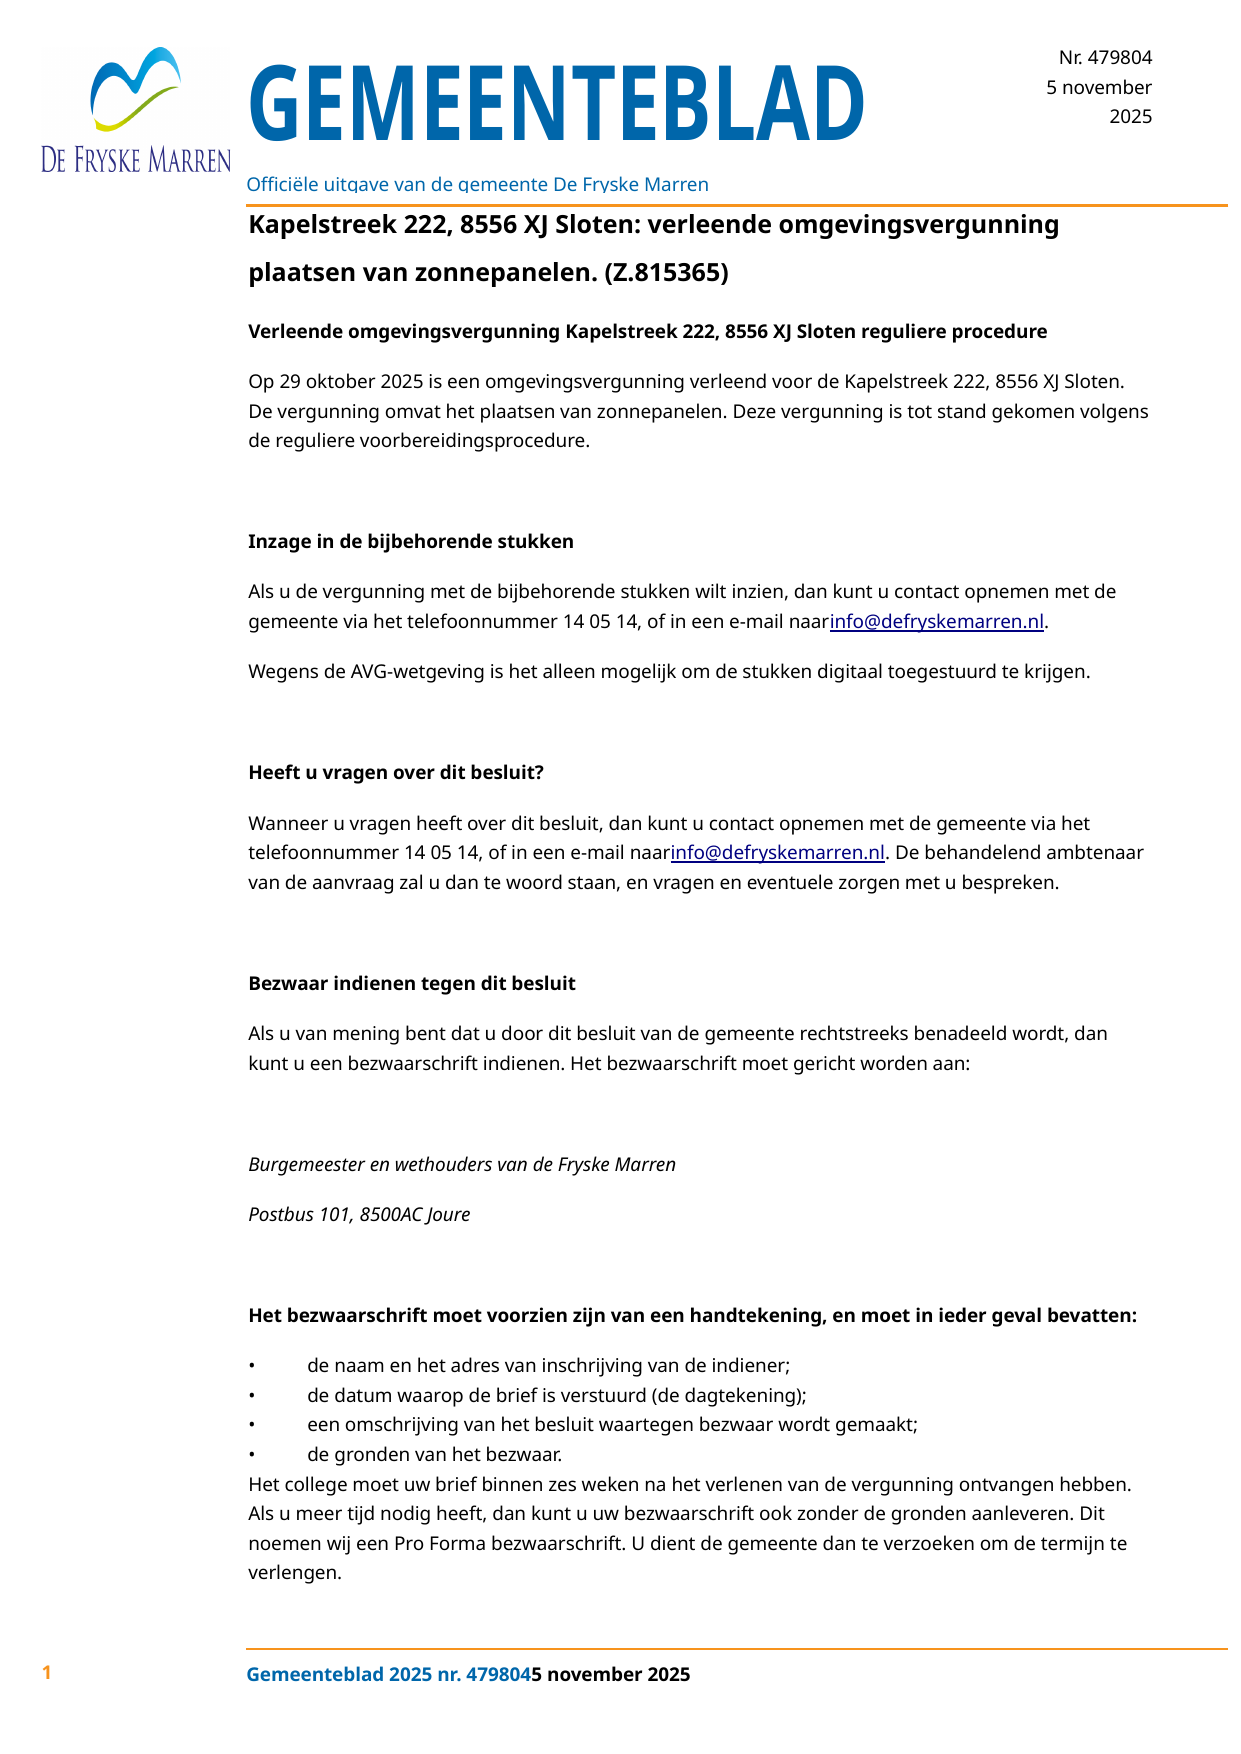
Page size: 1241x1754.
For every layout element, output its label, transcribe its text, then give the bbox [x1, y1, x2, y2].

text Het college moet uw brief binnen zes weken na het verlenen van de vergunning ontvangen hebben. Als u meer tijd nodig heeft, dan kunt u uw bezwaarschrift ook zonder de gronden aanleveren. Dit noemen wij een Pro Forma bezwaarschrift. U dient de gemeente dan te verzoeken om de termijn te verlengen. [248, 1471, 1152, 1585]
text Inzage in de bijbehorende stukken [248, 528, 1152, 554]
text Heeft u vragen over dit besluit? [248, 759, 1152, 785]
text Als u van mening bent dat u door dit besluit van de gemeente rechtstreeks benadeeld wordt, dan kunt u een bezwaarschrift indienen. Het bezwaarschrift moet gericht worden aan: [248, 1020, 1152, 1076]
list de gronden van het bezwaar. [248, 1441, 1152, 1467]
text Het bezwaarschrift moet voorzien zijn van een handtekening, en moet in ieder geval bevatten: [248, 1302, 1152, 1328]
text Wegens de AVG-wetgeving is het alleen mogelijk om de stukken digitaal toegestuurd te krijgen. [248, 659, 1152, 684]
text Kapelstreek 222, 8556 XJ Sloten: verleende omgevingsvergunning plaatsen van zonnepanelen. (Z.815365) [248, 207, 1152, 288]
text Op 29 oktober 2025 is een omgevingsvergunning verleend voor de Kapelstreek 222, 8556 XJ Sloten. De vergunning omvat het plaatsen van zonnepanelen. Deze vergunning is tot stand gekomen volgens de reguliere voorbereidingsprocedure. [248, 368, 1152, 453]
text Postbus 101, 8500AC Joure [248, 1201, 1152, 1227]
picture [41, 47, 231, 172]
text Als u de vergunning met de bijbehorende stukken wilt inzien, dan kunt u contact opnemen met de gemeente via het telefoonnummer 14 05 14, of in een e-mail naarinfo@defryskemarren.nl. [248, 579, 1152, 634]
list de datum waarop de brief is verstuurd (de dagtekening); [248, 1382, 1152, 1408]
text Verleende omgevingsvergunning Kapelstreek 222, 8556 XJ Sloten reguliere procedure [248, 318, 1152, 344]
list een omschrijving van het besluit waartegen bezwaar wordt gemaakt; [248, 1412, 1152, 1437]
text Bezwaar indienen tegen dit besluit [248, 970, 1152, 996]
text Wanneer u vragen heeft over dit besluit, dan kunt u contact opnemen met de gemeente via het telefoonnummer 14 05 14, of in een e-mail naarinfo@defryskemarren.nl. De behandelend ambtenaar van de aanvraag zal u dan te woord staan, en vragen en eventuele zorgen met u bespreken. [248, 810, 1152, 895]
list de naam en het adres van inschrijving van de indiener; [248, 1352, 1152, 1378]
text Burgemeester en wethouders van de Fryske Marren [248, 1151, 1152, 1177]
